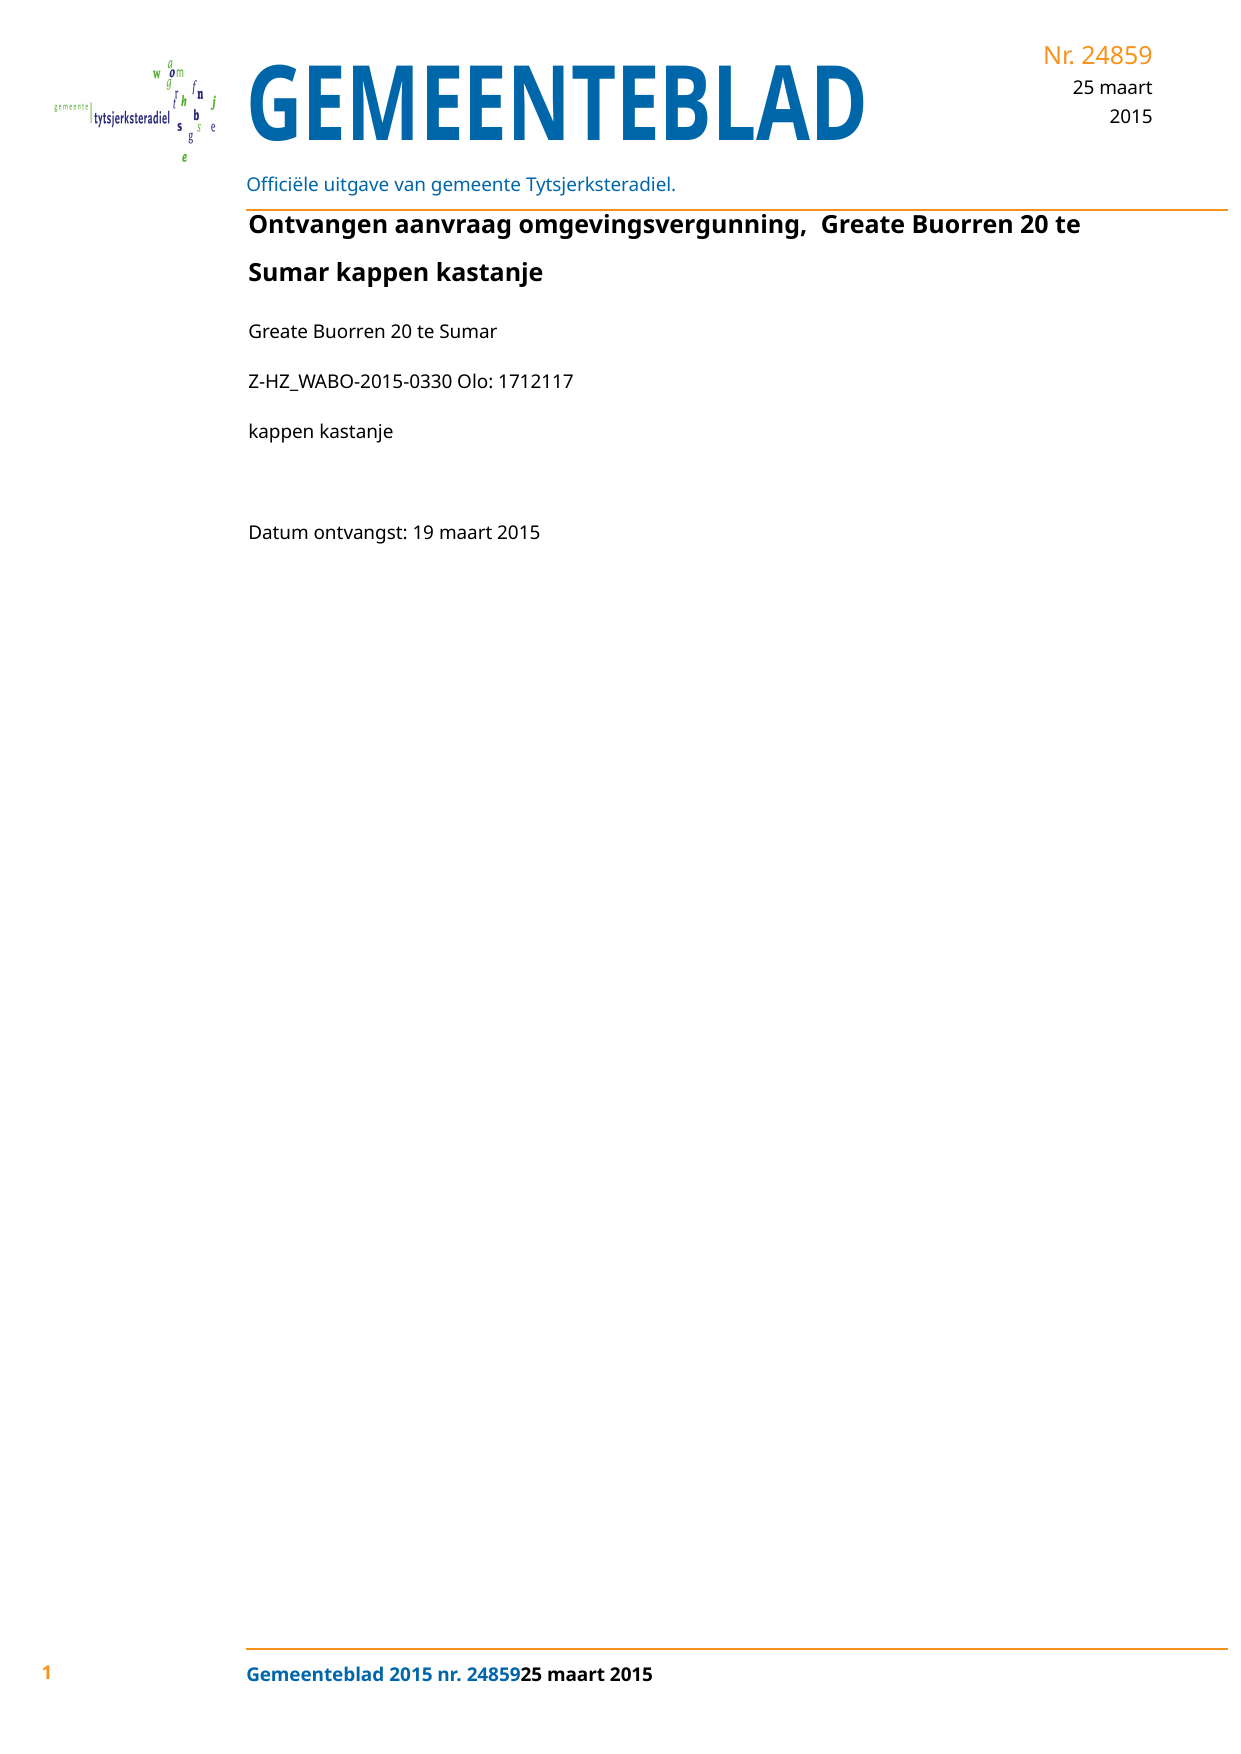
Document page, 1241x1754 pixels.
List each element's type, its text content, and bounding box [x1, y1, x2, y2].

text Greate Buorren 20 te Sumar [248, 318, 1152, 344]
text kappen kastanje [248, 419, 1152, 444]
text Ontvangen aanvraag omgevingsvergunning, Greate Buorren 20 te Sumar kappen kastanje [248, 211, 1152, 288]
picture [41, 47, 231, 172]
text Datum ontvangst: 19 maart 2015 [248, 519, 1152, 545]
text Z-HZ_WABO-2015-0330 Olo: 1712117 [248, 368, 1152, 394]
